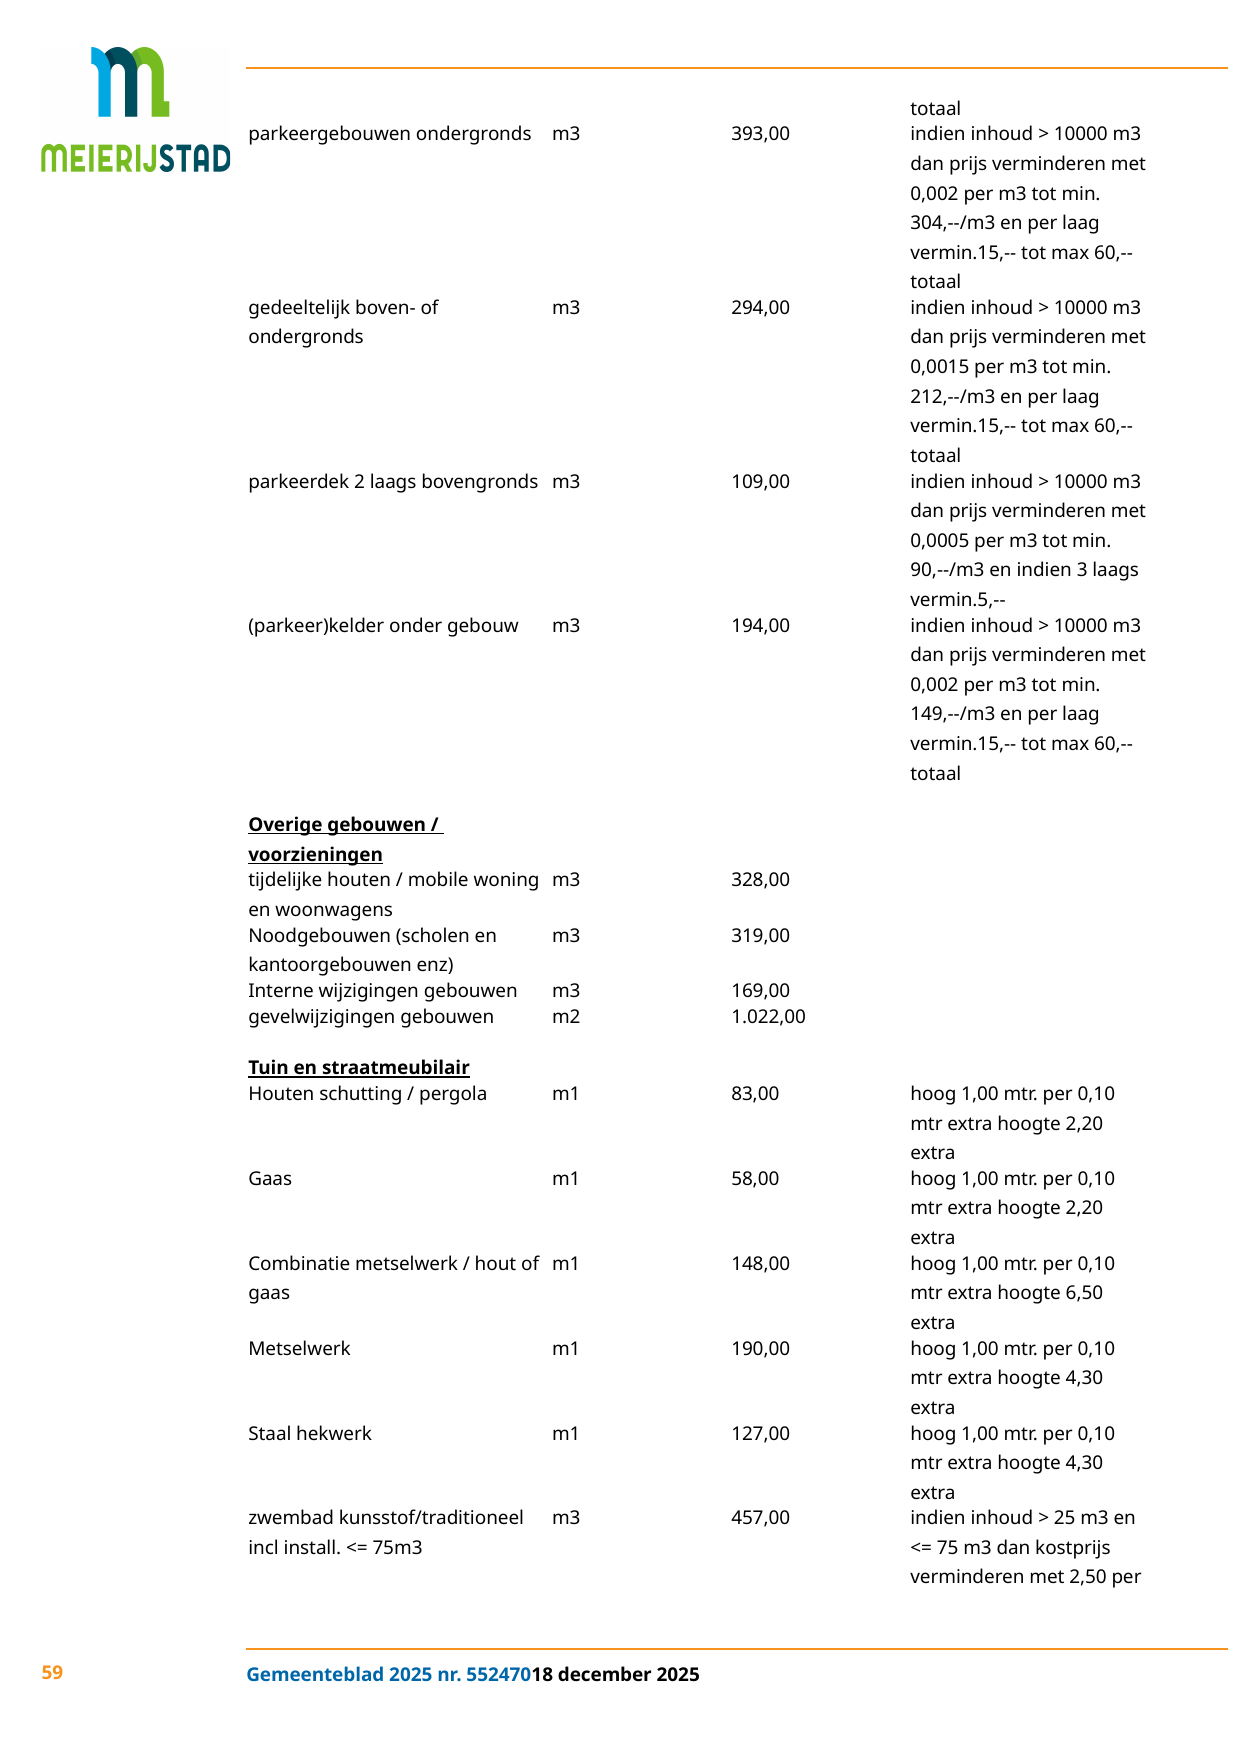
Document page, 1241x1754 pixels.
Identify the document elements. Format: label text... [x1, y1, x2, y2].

table_cell [248, 1029, 552, 1054]
table_cell m3 [552, 468, 731, 612]
table_cell m1 [552, 1080, 731, 1165]
table_cell gevelwijzigingen gebouwen [248, 1003, 552, 1029]
table_cell Gaas [248, 1165, 552, 1250]
table_cell 294,00 [731, 294, 910, 468]
table_cell parkeerdek 2 laags bovengronds [248, 468, 552, 612]
picture [41, 47, 231, 172]
table_cell m3 [552, 1505, 731, 1589]
table_cell [910, 922, 1152, 977]
table_cell Combinatie metselwerk / hout of gaas [248, 1250, 552, 1335]
table_cell [552, 95, 731, 121]
table_cell 319,00 [731, 922, 910, 977]
table_cell [731, 1054, 910, 1080]
table_cell 169,00 [731, 977, 910, 1003]
table_cell [910, 786, 1152, 811]
table_cell Noodgebouwen (scholen en kantoorgebouwen enz) [248, 922, 552, 977]
table_cell Houten schutting / pergola [248, 1080, 552, 1165]
table_cell [731, 811, 910, 867]
table_cell Overige gebouwen / voorzieningen [248, 811, 552, 867]
table_cell Interne wijzigingen gebouwen [248, 977, 552, 1003]
table_cell m2 [552, 1003, 731, 1029]
table_cell indien inhoud > 10000 m3 dan prijs verminderen met 0,0005 per m3 tot min. 90,--/m3 en indien 3 laags vermin.5,-- [910, 468, 1152, 612]
table_cell m1 [552, 1250, 731, 1335]
table_cell Tuin en straatmeubilair [248, 1054, 552, 1080]
table_cell [910, 977, 1152, 1003]
table_cell [910, 1054, 1152, 1080]
table_cell tijdelijke houten / mobile woning en woonwagens [248, 867, 552, 922]
table_cell [910, 1029, 1152, 1054]
table_cell Staal hekwerk [248, 1420, 552, 1504]
table_cell 1.022,00 [731, 1003, 910, 1029]
table_cell [248, 786, 552, 811]
table_cell [552, 1029, 731, 1054]
table_cell [910, 867, 1152, 922]
table_cell [910, 1003, 1152, 1029]
table_cell m3 [552, 612, 731, 786]
table_cell indien inhoud > 25 m3 en <= 75 m3 dan kostprijs verminderen met 2,50 per [910, 1505, 1152, 1589]
table_cell [731, 1029, 910, 1054]
table_cell m3 [552, 922, 731, 977]
table_cell (parkeer)kelder onder gebouw [248, 612, 552, 786]
table_cell 83,00 [731, 1080, 910, 1165]
table_cell hoog 1,00 mtr. per 0,10 mtr extra hoogte 6,50 extra [910, 1250, 1152, 1335]
table_cell m1 [552, 1335, 731, 1420]
table_cell 190,00 [731, 1335, 910, 1420]
table_cell parkeergebouwen ondergronds [248, 121, 552, 294]
table_cell 457,00 [731, 1505, 910, 1589]
table_cell [731, 786, 910, 811]
table_cell indien inhoud > 10000 m3 dan prijs verminderen met 0,002 per m3 tot min. 304,--/m3 en per laag vermin.15,-- tot max 60,-- totaal [910, 121, 1152, 294]
table_cell m3 [552, 977, 731, 1003]
table_cell 328,00 [731, 867, 910, 922]
table_cell 148,00 [731, 1250, 910, 1335]
table_cell m3 [552, 867, 731, 922]
table_cell m1 [552, 1420, 731, 1504]
table_cell 58,00 [731, 1165, 910, 1250]
table_cell totaal [910, 95, 1152, 121]
table_cell 194,00 [731, 612, 910, 786]
table_cell 109,00 [731, 468, 910, 612]
table_cell [910, 811, 1152, 867]
table_cell m1 [552, 1165, 731, 1250]
table_cell zwembad kunsstof/traditioneel incl install. <= 75m3 [248, 1505, 552, 1589]
table_cell [552, 786, 731, 811]
table_cell m3 [552, 294, 731, 468]
table_cell hoog 1,00 mtr. per 0,10 mtr extra hoogte 4,30 extra [910, 1420, 1152, 1504]
table_cell 127,00 [731, 1420, 910, 1504]
table_cell Metselwerk [248, 1335, 552, 1420]
table_cell indien inhoud > 10000 m3 dan prijs verminderen met 0,0015 per m3 tot min. 212,--/m3 en per laag vermin.15,-- tot max 60,-- totaal [910, 294, 1152, 468]
table_cell gedeeltelijk boven- of ondergronds [248, 294, 552, 468]
table_cell [248, 95, 552, 121]
table_cell hoog 1,00 mtr. per 0,10 mtr extra hoogte 2,20 extra [910, 1080, 1152, 1165]
table_cell hoog 1,00 mtr. per 0,10 mtr extra hoogte 2,20 extra [910, 1165, 1152, 1250]
table_cell hoog 1,00 mtr. per 0,10 mtr extra hoogte 4,30 extra [910, 1335, 1152, 1420]
table_cell [552, 811, 731, 867]
table_cell indien inhoud > 10000 m3 dan prijs verminderen met 0,002 per m3 tot min. 149,--/m3 en per laag vermin.15,-- tot max 60,-- totaal [910, 612, 1152, 786]
table_cell [552, 1054, 731, 1080]
table_cell [731, 95, 910, 121]
table_cell m3 [552, 121, 731, 294]
table_cell 393,00 [731, 121, 910, 294]
